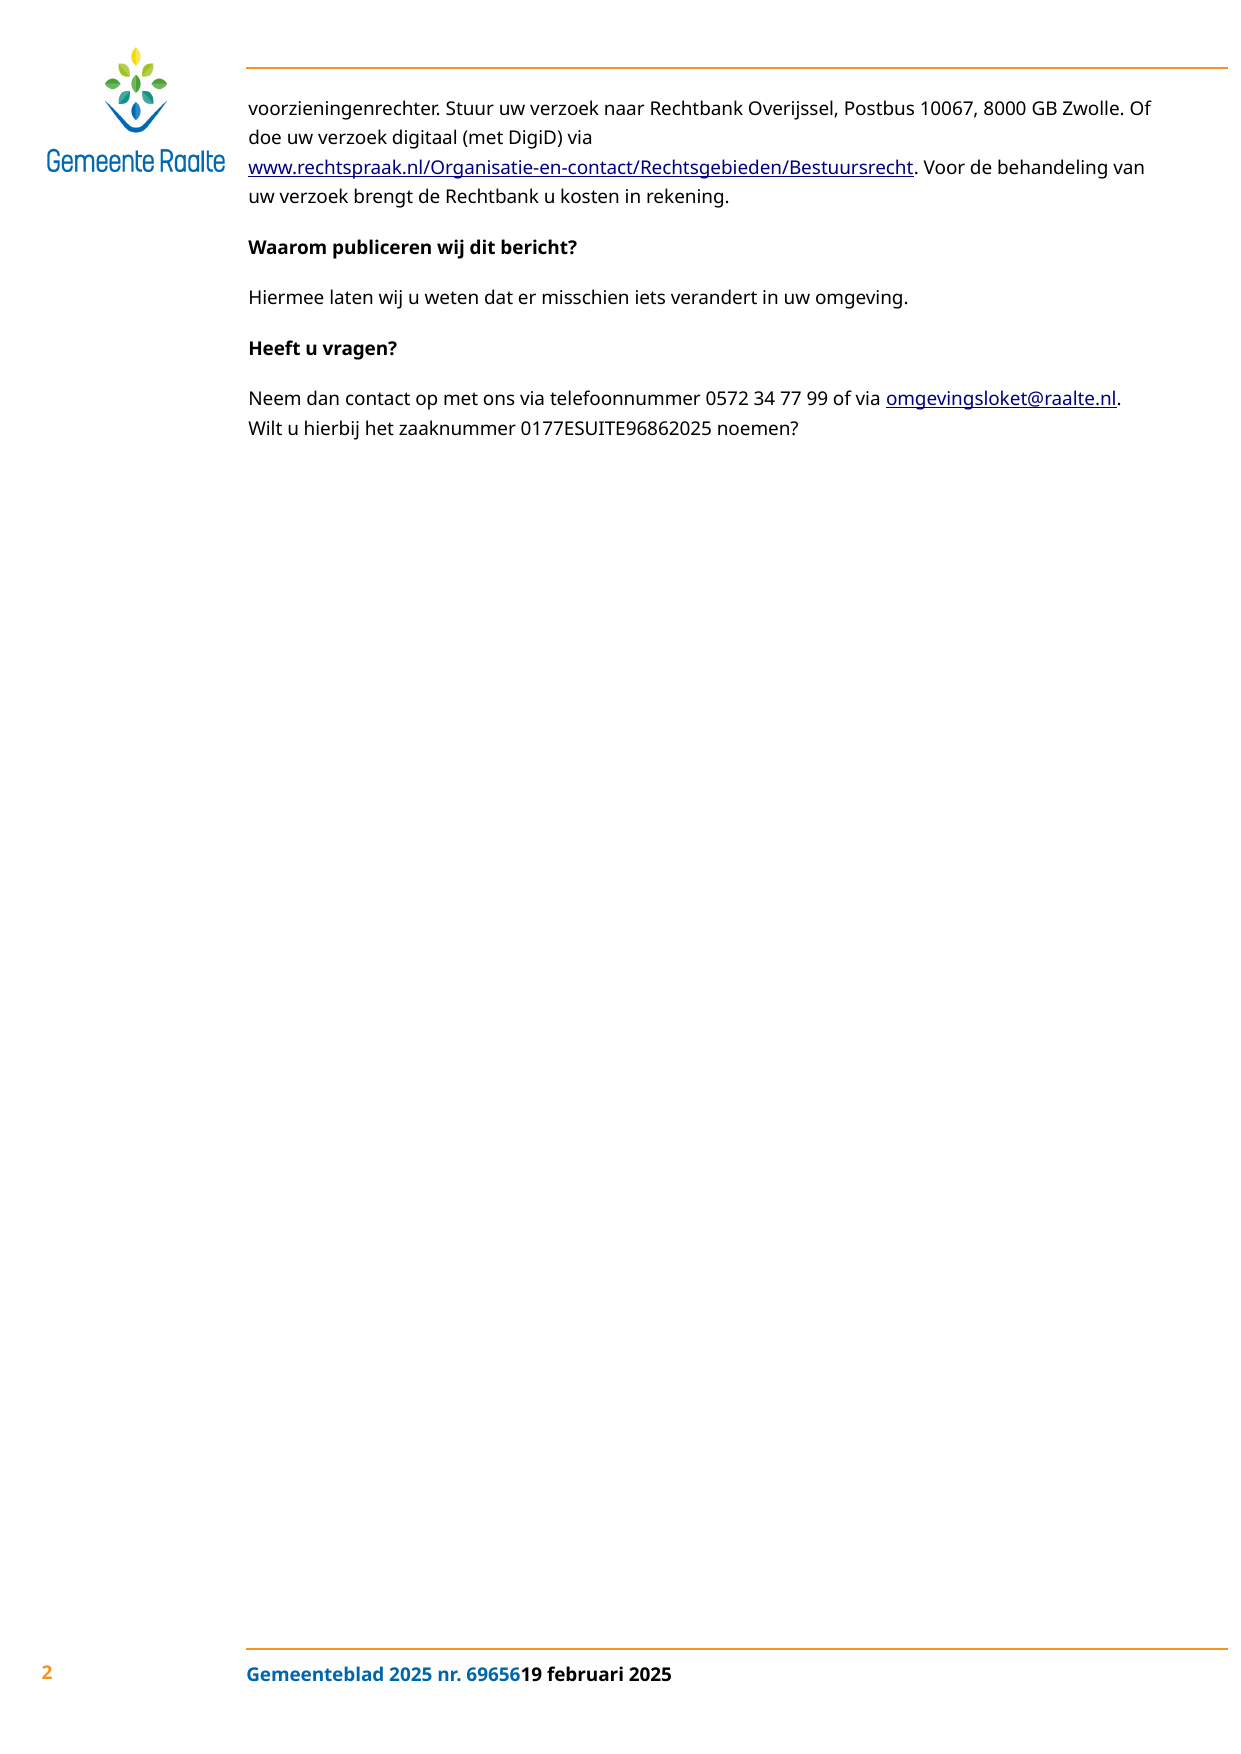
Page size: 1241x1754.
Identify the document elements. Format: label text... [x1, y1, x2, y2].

picture [41, 47, 231, 172]
text voorzieningenrechter. Stuur uw verzoek naar Rechtbank Overijssel, Postbus 10067, 8000 GB Zwolle. Of doe uw verzoek digitaal (met DigiD) via www.rechtspraak.nl/Organisatie-en-contact/Rechtsgebieden/Bestuursrecht. Voor de behandeling van uw verzoek brengt de Rechtbank u kosten in rekening. [248, 95, 1152, 209]
text Hiermee laten wij u weten dat er misschien iets verandert in uw omgeving. [248, 284, 1152, 310]
text Heeft u vragen? [248, 335, 1152, 361]
text Neem dan contact op met ons via telefoonnummer 0572 34 77 99 of via omgevingsloket@raalte.nl. Wilt u hierbij het zaaknummer 0177ESUITE96862025 noemen? [248, 385, 1152, 441]
text Waarom publiceren wij dit bericht? [248, 234, 1152, 260]
